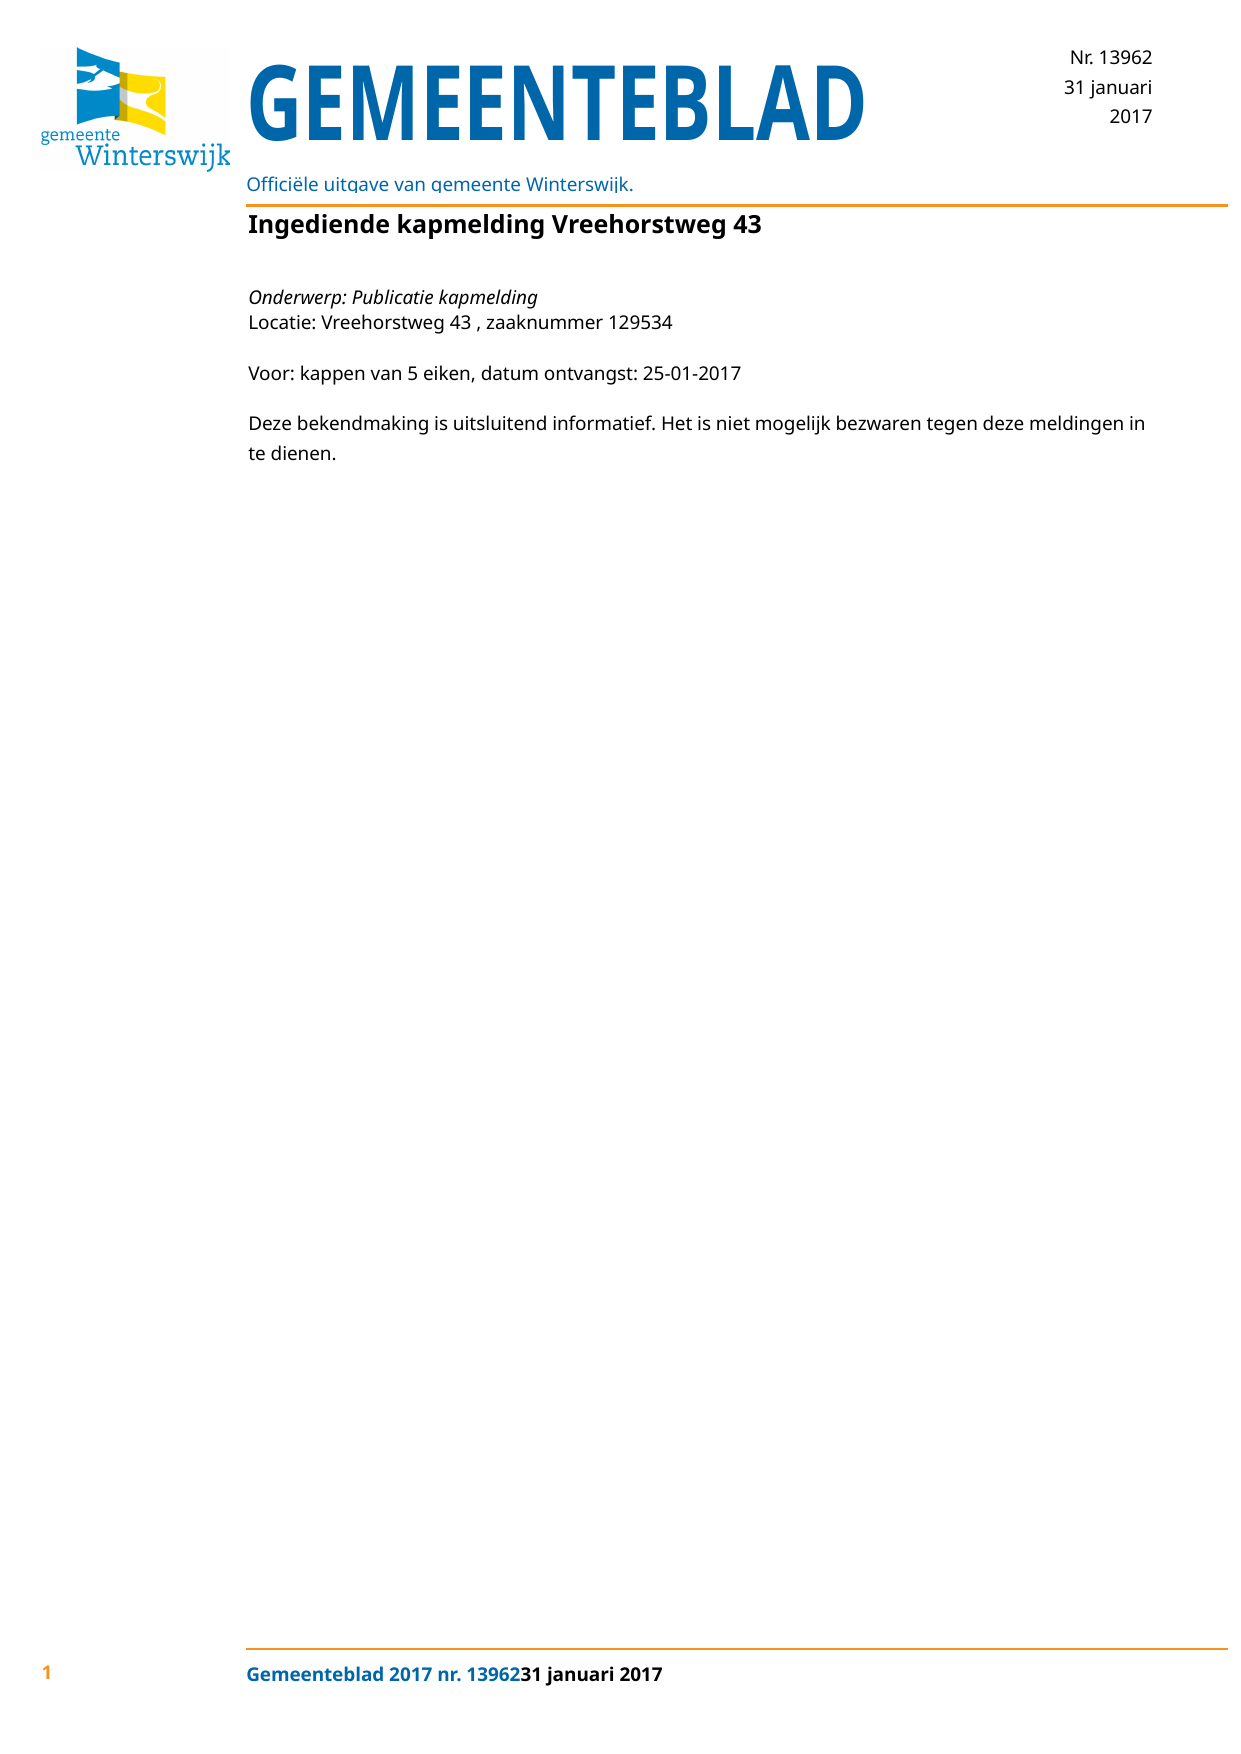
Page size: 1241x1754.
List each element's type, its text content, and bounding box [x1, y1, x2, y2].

text Voor: kappen van 5 eiken, datum ontvangst: 25-01-2017 [248, 360, 1152, 386]
text Onderwerp: Publicatie kapmelding [248, 284, 1152, 309]
text Deze bekendmaking is uitsluitend informatief. Het is niet mogelijk bezwaren tegen deze meldingen in te dienen. [248, 410, 1152, 466]
text Ingediende kapmelding Vreehorstweg 43 [248, 207, 1152, 241]
picture [41, 47, 231, 172]
picture [225, 153, 231, 162]
text Locatie: Vreehorstweg 43 , zaaknummer 129534 [248, 309, 1152, 335]
